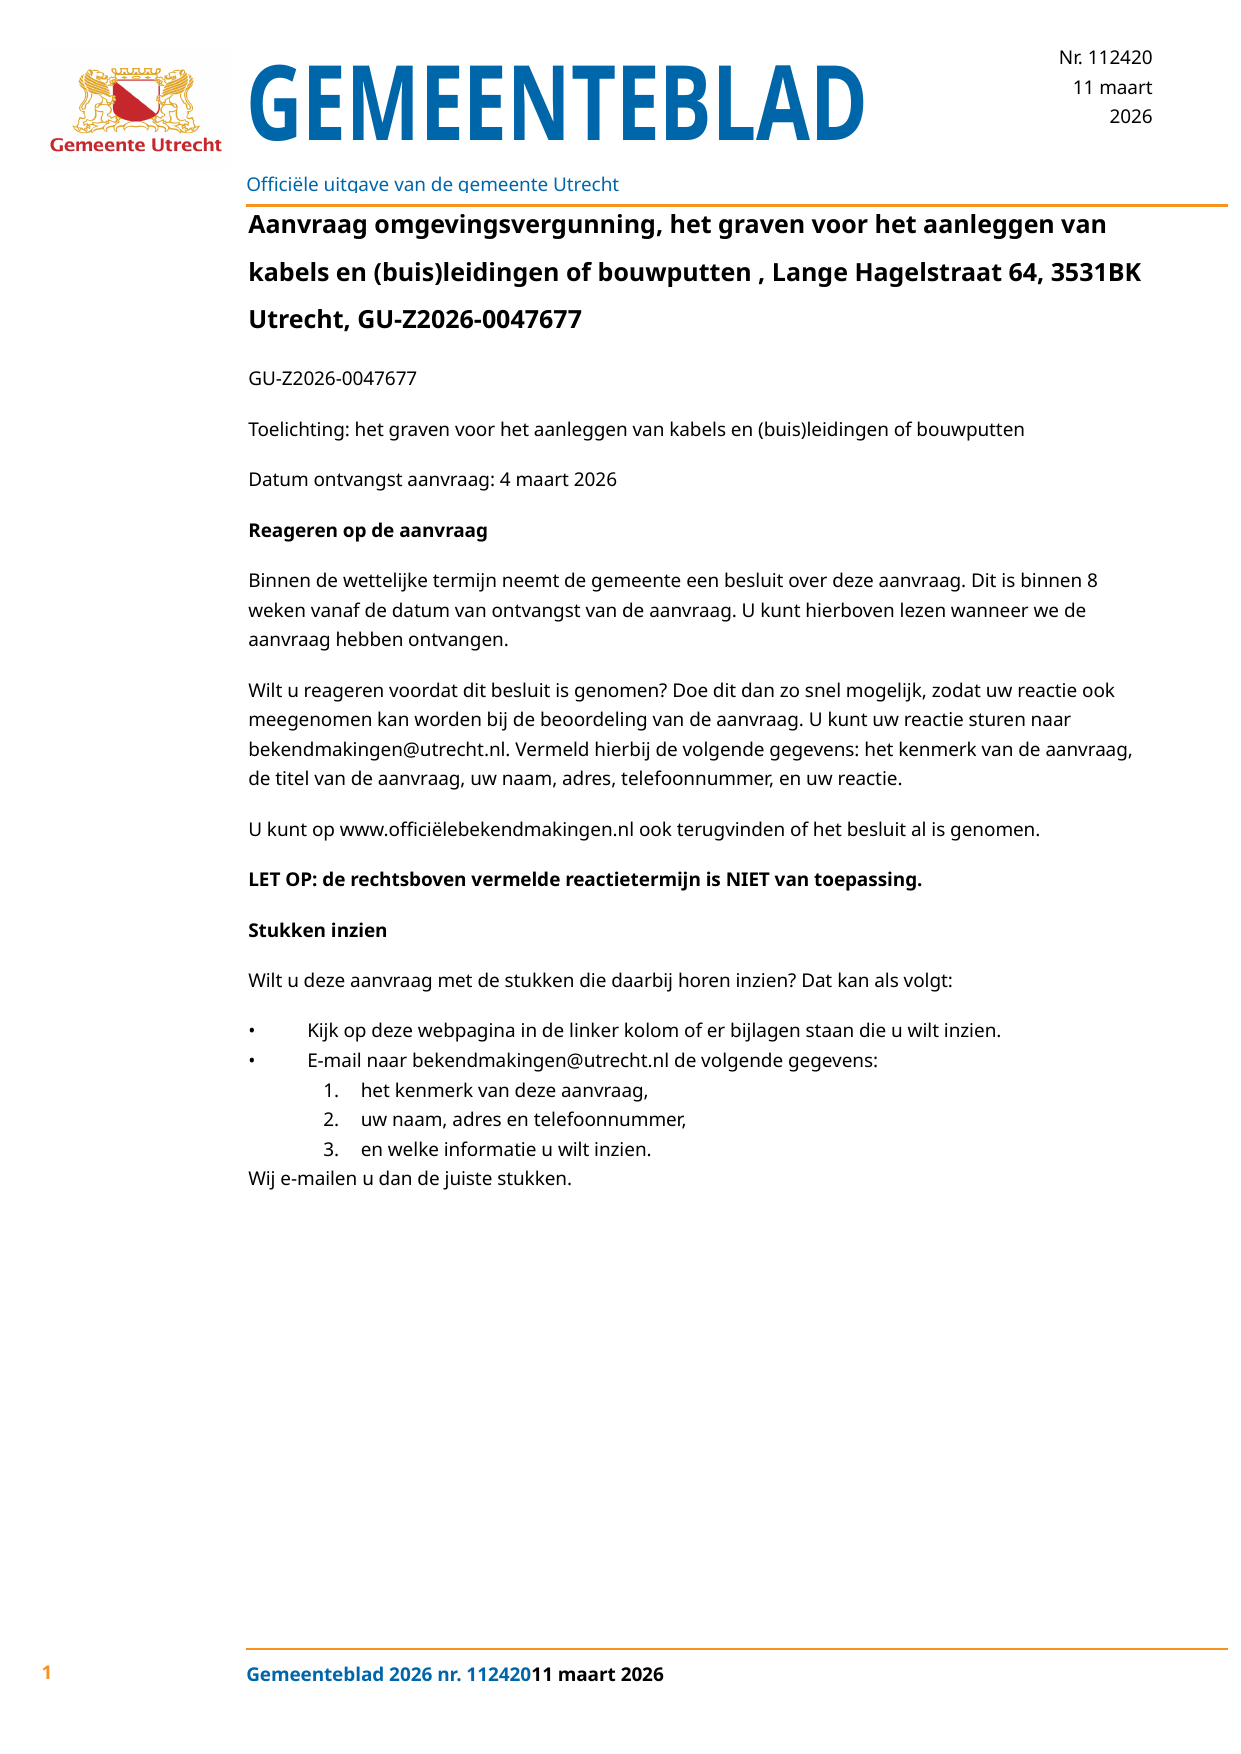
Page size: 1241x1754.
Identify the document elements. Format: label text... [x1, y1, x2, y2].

text Datum ontvangst aanvraag: 4 maart 2026 [248, 466, 1152, 492]
text Binnen de wettelijke termijn neemt de gemeente een besluit over deze aanvraag. Dit is binnen 8 weken vanaf de datum van ontvangst van de aanvraag. U kunt hierboven lezen wanneer we de aanvraag hebben ontvangen. [248, 567, 1152, 652]
list Kijk op deze webpagina in de linker kolom of er bijlagen staan die u wilt inzien. [248, 1018, 1152, 1043]
text Stukken inzien [248, 917, 1152, 942]
text U kunt op www.officiëlebekendmakingen.nl ook terugvinden of het besluit al is genomen. [248, 816, 1152, 842]
text GU-Z2026-0047677 [248, 366, 1152, 391]
text Aanvraag omgevingsvergunning, het graven voor het aanleggen van kabels en (buis)leidingen of bouwputten , Lange Hagelstraat 64, 3531BK Utrecht, GU-Z2026-0047677 [248, 207, 1152, 336]
picture [41, 47, 231, 172]
text Wij e-mailen u dan de juiste stukken. [248, 1166, 1152, 1191]
text LET OP: de rechtsboven vermelde reactietermijn is NIET van toepassing. [248, 866, 1152, 892]
list het kenmerk van deze aanvraag, [323, 1077, 1152, 1102]
list E-mail naar bekendmakingen@utrecht.nl de volgende gegevens: [248, 1047, 1152, 1073]
text Wilt u deze aanvraag met de stukken die daarbij horen inzien? Dat kan als volgt: [248, 967, 1152, 993]
text Reageren op de aanvraag [248, 517, 1152, 542]
text Toelichting: het graven voor het aanleggen van kabels en (buis)leidingen of bouwputten [248, 416, 1152, 442]
list en welke informatie u wilt inzien. [323, 1136, 1152, 1162]
text Wilt u reageren voordat dit besluit is genomen? Doe dit dan zo snel mogelijk, zodat uw reactie ook meegenomen kan worden bij de beoordeling van de aanvraag. U kunt uw reactie sturen naar bekendmakingen@utrecht.nl. Vermeld hierbij de volgende gegevens: het kenmerk van de aanvraag, de titel van de aanvraag, uw naam, adres, telefoonnummer, en uw reactie. [248, 677, 1152, 791]
list uw naam, adres en telefoonnummer, [323, 1106, 1152, 1132]
